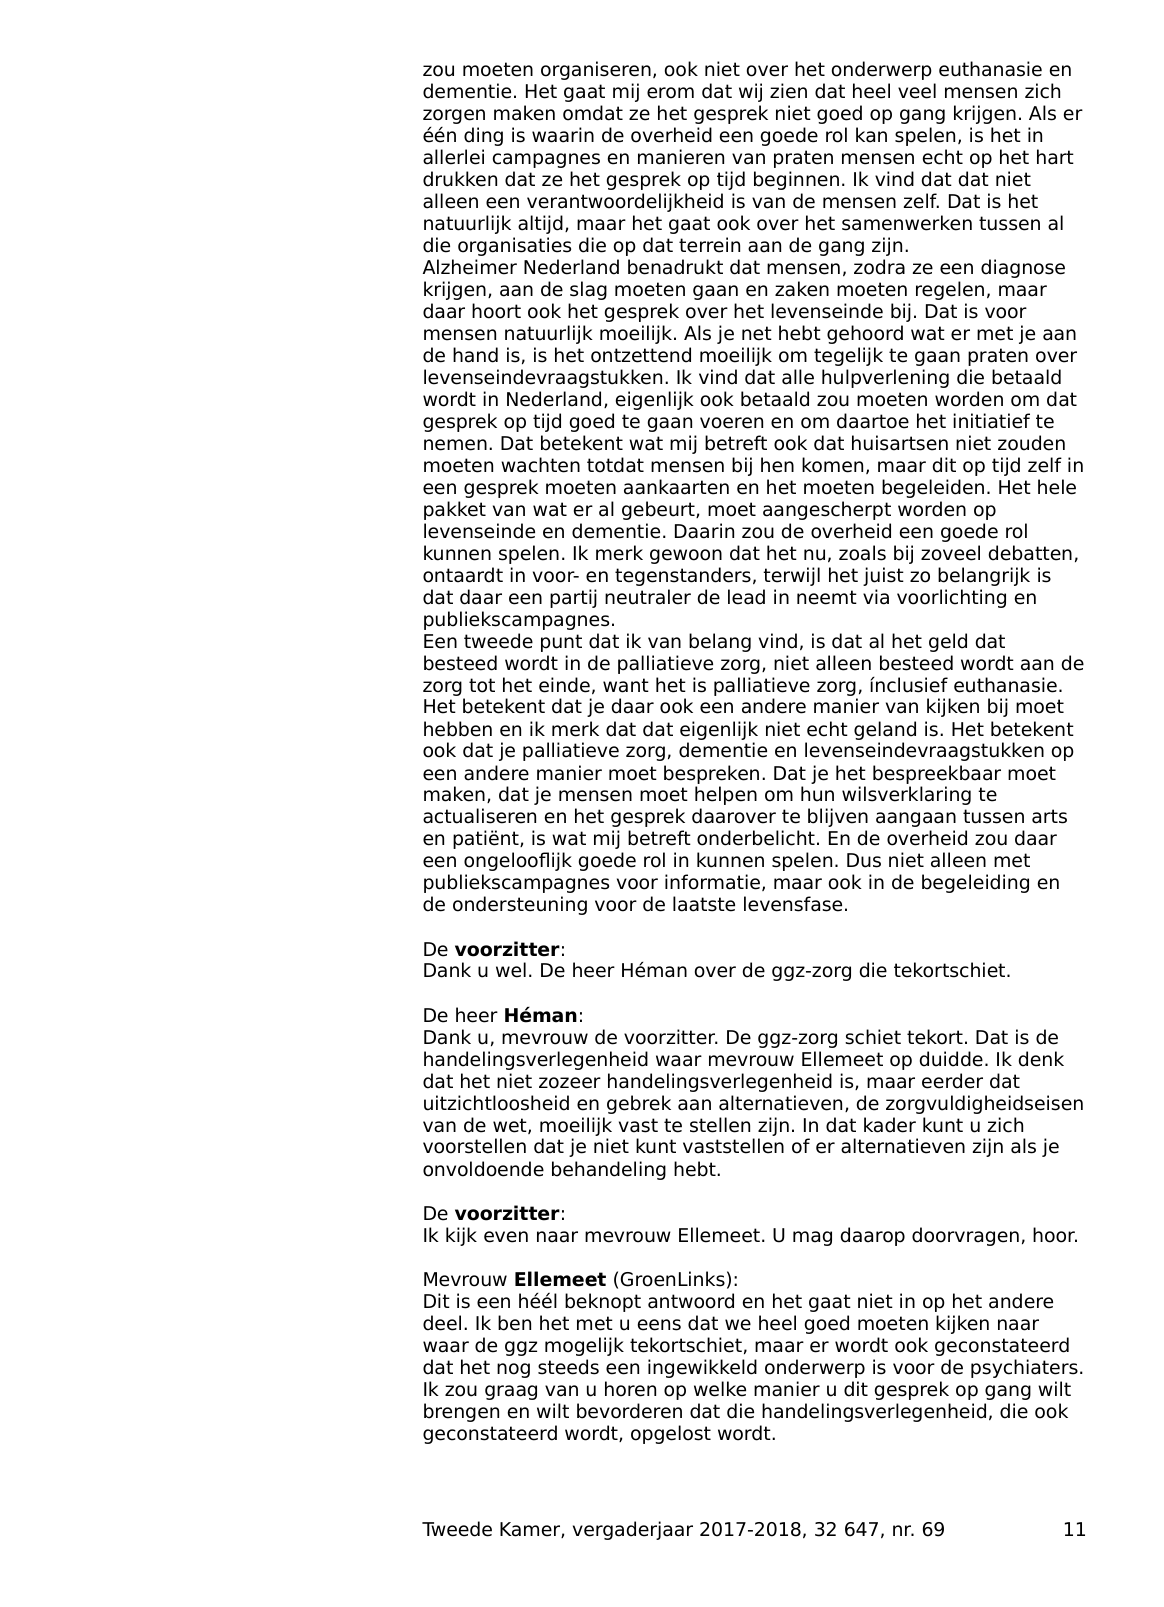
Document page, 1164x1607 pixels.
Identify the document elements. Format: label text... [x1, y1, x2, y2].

text zou moeten organiseren, ook niet over het onderwerp euthanasie en dementie. Het gaat mij erom dat wij zien dat heel veel mensen zich zorgen maken omdat ze het gesprek niet goed op gang krijgen. Als er één ding is waarin de overheid een goede rol kan spelen, is het in allerlei campagnes en manieren van praten mensen echt op het hart drukken dat ze het gesprek op tijd beginnen. Ik vind dat dat niet alleen een verantwoordelijkheid is van de mensen zelf. Dat is het natuurlijk altijd, maar het gaat ook over het samenwerken tussen al die organisaties die op dat terrein aan de gang zijn. [422, 59, 1087, 257]
text De heer Héman: [422, 1004, 1087, 1027]
text Dank u wel. De heer Héman over de ggz-zorg die tekortschiet. [422, 960, 1087, 982]
text Een tweede punt dat ik van belang vind, is dat al het geld dat besteed wordt in de palliatieve zorg, niet alleen besteed wordt aan de zorg tot het einde, want het is palliatieve zorg, ínclusief euthanasie. Het betekent dat je daar ook een andere manier van kijken bij moet hebben en ik merk dat dat eigenlijk niet echt geland is. Het betekent ook dat je palliatieve zorg, dementie en levenseindevraagstukken op een andere manier moet bespreken. Dat je het bespreekbaar moet maken, dat je mensen moet helpen om hun wilsverklaring te actualiseren en het gesprek daarover te blijven aangaan tussen arts en patiënt, is wat mij betreft onderbelicht. En de overheid zou daar een ongelooflijk goede rol in kunnen spelen. Dus niet alleen met publiekscampagnes voor informatie, maar ook in de begeleiding en de ondersteuning voor de laatste levensfase. [422, 631, 1087, 916]
text De voorzitter: [422, 1203, 1087, 1224]
text Mevrouw Ellemeet (GroenLinks): [422, 1269, 1087, 1291]
text Alzheimer Nederland benadrukt dat mensen, zodra ze een diagnose krijgen, aan de slag moeten gaan en zaken moeten regelen, maar daar hoort ook het gesprek over het levenseinde bij. Dat is voor mensen natuurlijk moeilijk. Als je net hebt gehoord wat er met je aan de hand is, is het ontzettend moeilijk om tegelijk te gaan praten over levenseindevraagstukken. Ik vind dat alle hulpverlening die betaald wordt in Nederland, eigenlijk ook betaald zou moeten worden om dat gesprek op tijd goed te gaan voeren en om daartoe het initiatief te nemen. Dat betekent wat mij betreft ook dat huisartsen niet zouden moeten wachten totdat mensen bij hen komen, maar dit op tijd zelf in een gesprek moeten aankaarten en het moeten begeleiden. Het hele pakket van wat er al gebeurt, moet aangescherpt worden op levenseinde en dementie. Daarin zou de overheid een goede rol kunnen spelen. Ik merk gewoon dat het nu, zoals bij zoveel debatten, ontaardt in voor- en tegenstanders, terwijl het juist zo belangrijk is dat daar een partij neutraler de lead in neemt via voorlichting en publiekscampagnes. [422, 257, 1087, 631]
text Ik kijk even naar mevrouw Ellemeet. U mag daarop doorvragen, hoor. [422, 1224, 1087, 1247]
text Dit is een héél beknopt antwoord en het gaat niet in op het andere deel. Ik ben het met u eens dat we heel goed moeten kijken naar waar de ggz mogelijk tekortschiet, maar er wordt ook geconstateerd dat het nog steeds een ingewikkeld onderwerp is voor de psychiaters. Ik zou graag van u horen op welke manier u dit gesprek op gang wilt brengen en wilt bevorderen dat die handelingsverlegenheid, die ook geconstateerd wordt, opgelost wordt. [422, 1291, 1087, 1444]
text De voorzitter: [422, 938, 1087, 960]
text Dank u, mevrouw de voorzitter. De ggz-zorg schiet tekort. Dat is de handelingsverlegenheid waar mevrouw Ellemeet op duidde. Ik denk dat het niet zozeer handelingsverlegenheid is, maar eerder dat uitzichtloosheid en gebrek aan alternatieven, de zorgvuldigheidseisen van de wet, moeilijk vast te stellen zijn. In dat kader kunt u zich voorstellen dat je niet kunt vaststellen of er alternatieven zijn als je onvoldoende behandeling hebt. [422, 1027, 1087, 1180]
